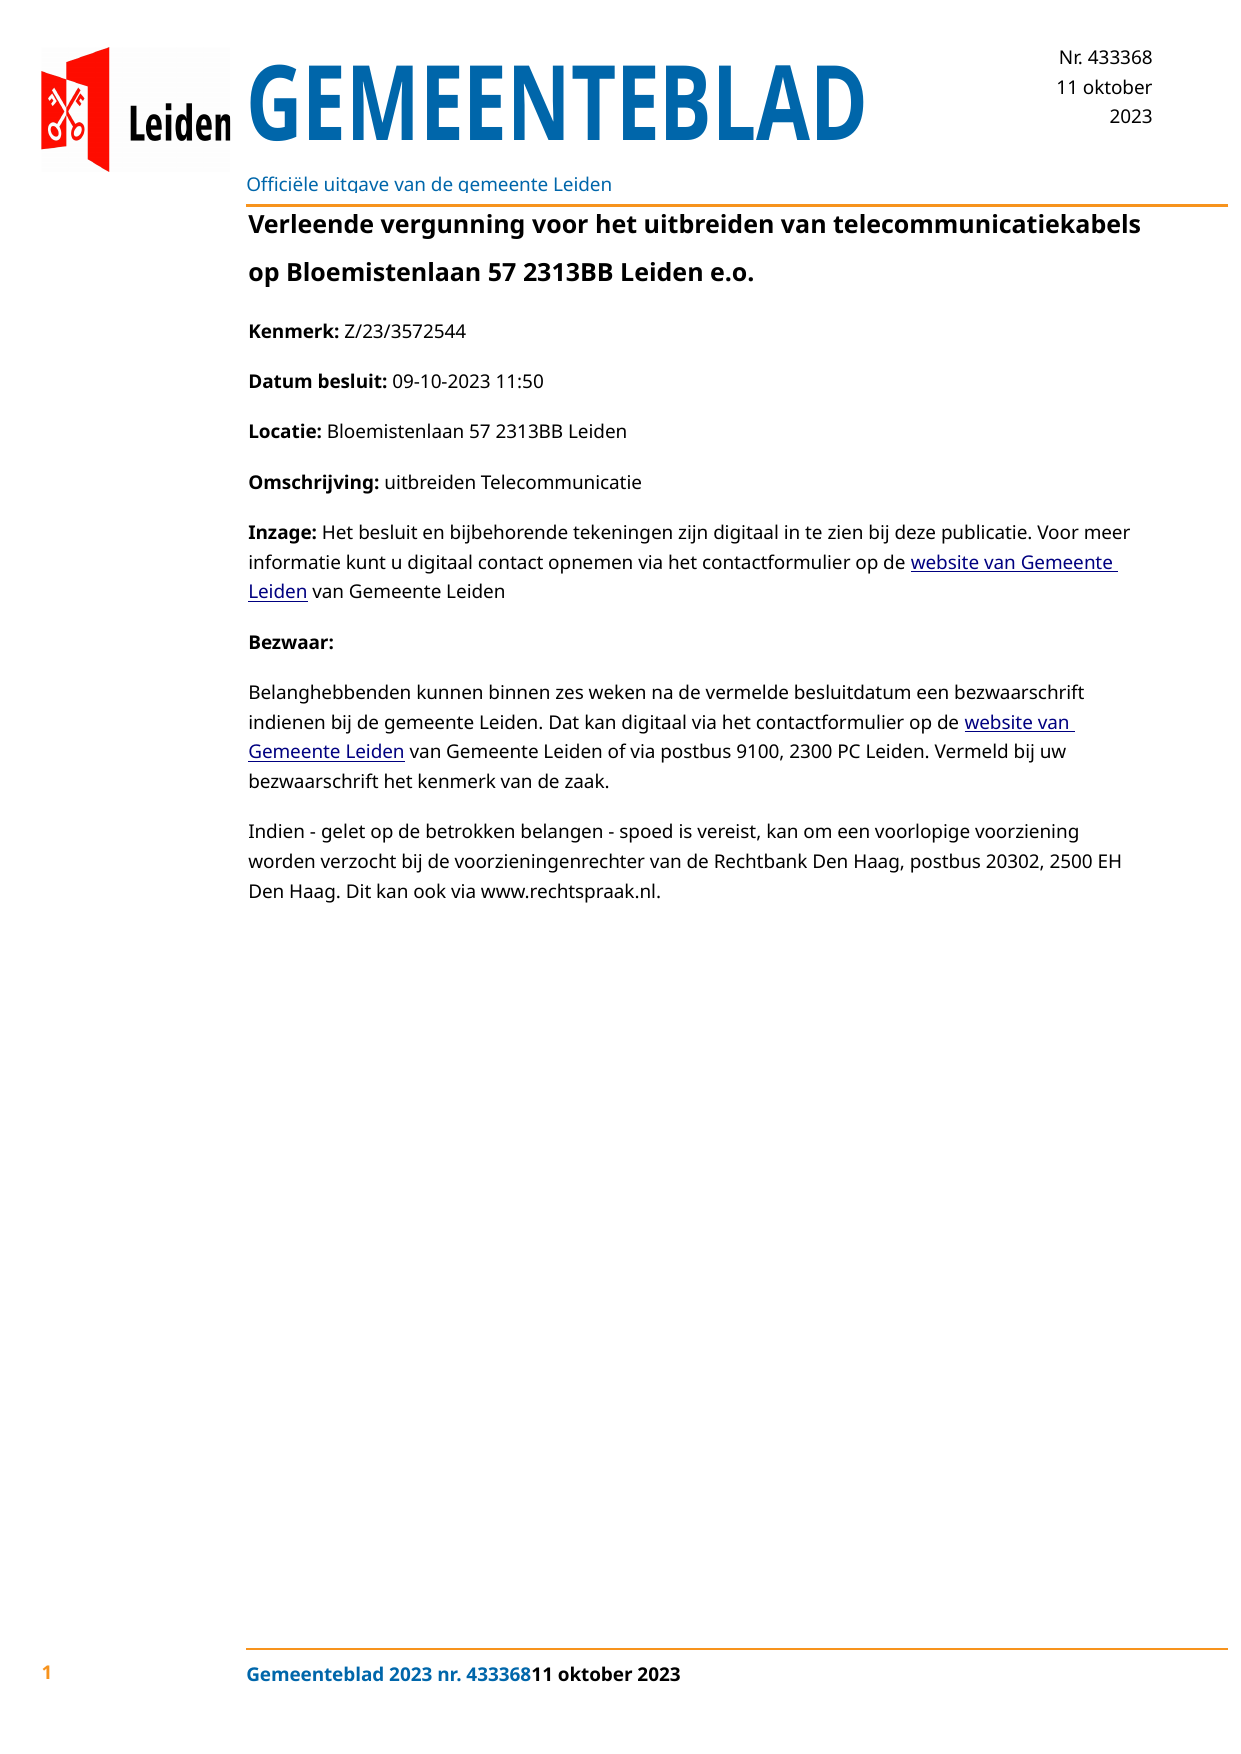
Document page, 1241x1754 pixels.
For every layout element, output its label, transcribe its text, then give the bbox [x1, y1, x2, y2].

text Kenmerk: Z/23/3572544 [248, 318, 1152, 344]
text Indien - gelet op de betrokken belangen - spoed is vereist, kan om een voorlopige voorziening worden verzocht bij de voorzieningenrechter van de Rechtbank Den Haag, postbus 20302, 2500 EH Den Haag. Dit kan ook via www.rechtspraak.nl. [248, 819, 1152, 904]
text Datum besluit: 09-10-2023 11:50 [248, 368, 1152, 394]
text Omschrijving: uitbreiden Telecommunicatie [248, 469, 1152, 495]
text Bezwaar: [248, 629, 1152, 655]
text Belanghebbenden kunnen binnen zes weken na de vermelde besluitdatum een bezwaarschrift indienen bij de gemeente Leiden. Dat kan digitaal via het contactformulier op de website van Gemeente Leiden van Gemeente Leiden of via postbus 9100, 2300 PC Leiden. Vermeld bij uw bezwaarschrift het kenmerk van de zaak. [248, 679, 1152, 794]
picture [41, 47, 231, 172]
text Inzage: Het besluit en bijbehorende tekeningen zijn digitaal in te zien bij deze publicatie. Voor meer informatie kunt u digitaal contact opnemen via het contactformulier op de website van Gemeente Leiden van Gemeente Leiden [248, 519, 1152, 604]
text Verleende vergunning voor het uitbreiden van telecommunicatiekabels op Bloemistenlaan 57 2313BB Leiden e.o. [248, 207, 1152, 288]
text Locatie: Bloemistenlaan 57 2313BB Leiden [248, 419, 1152, 444]
